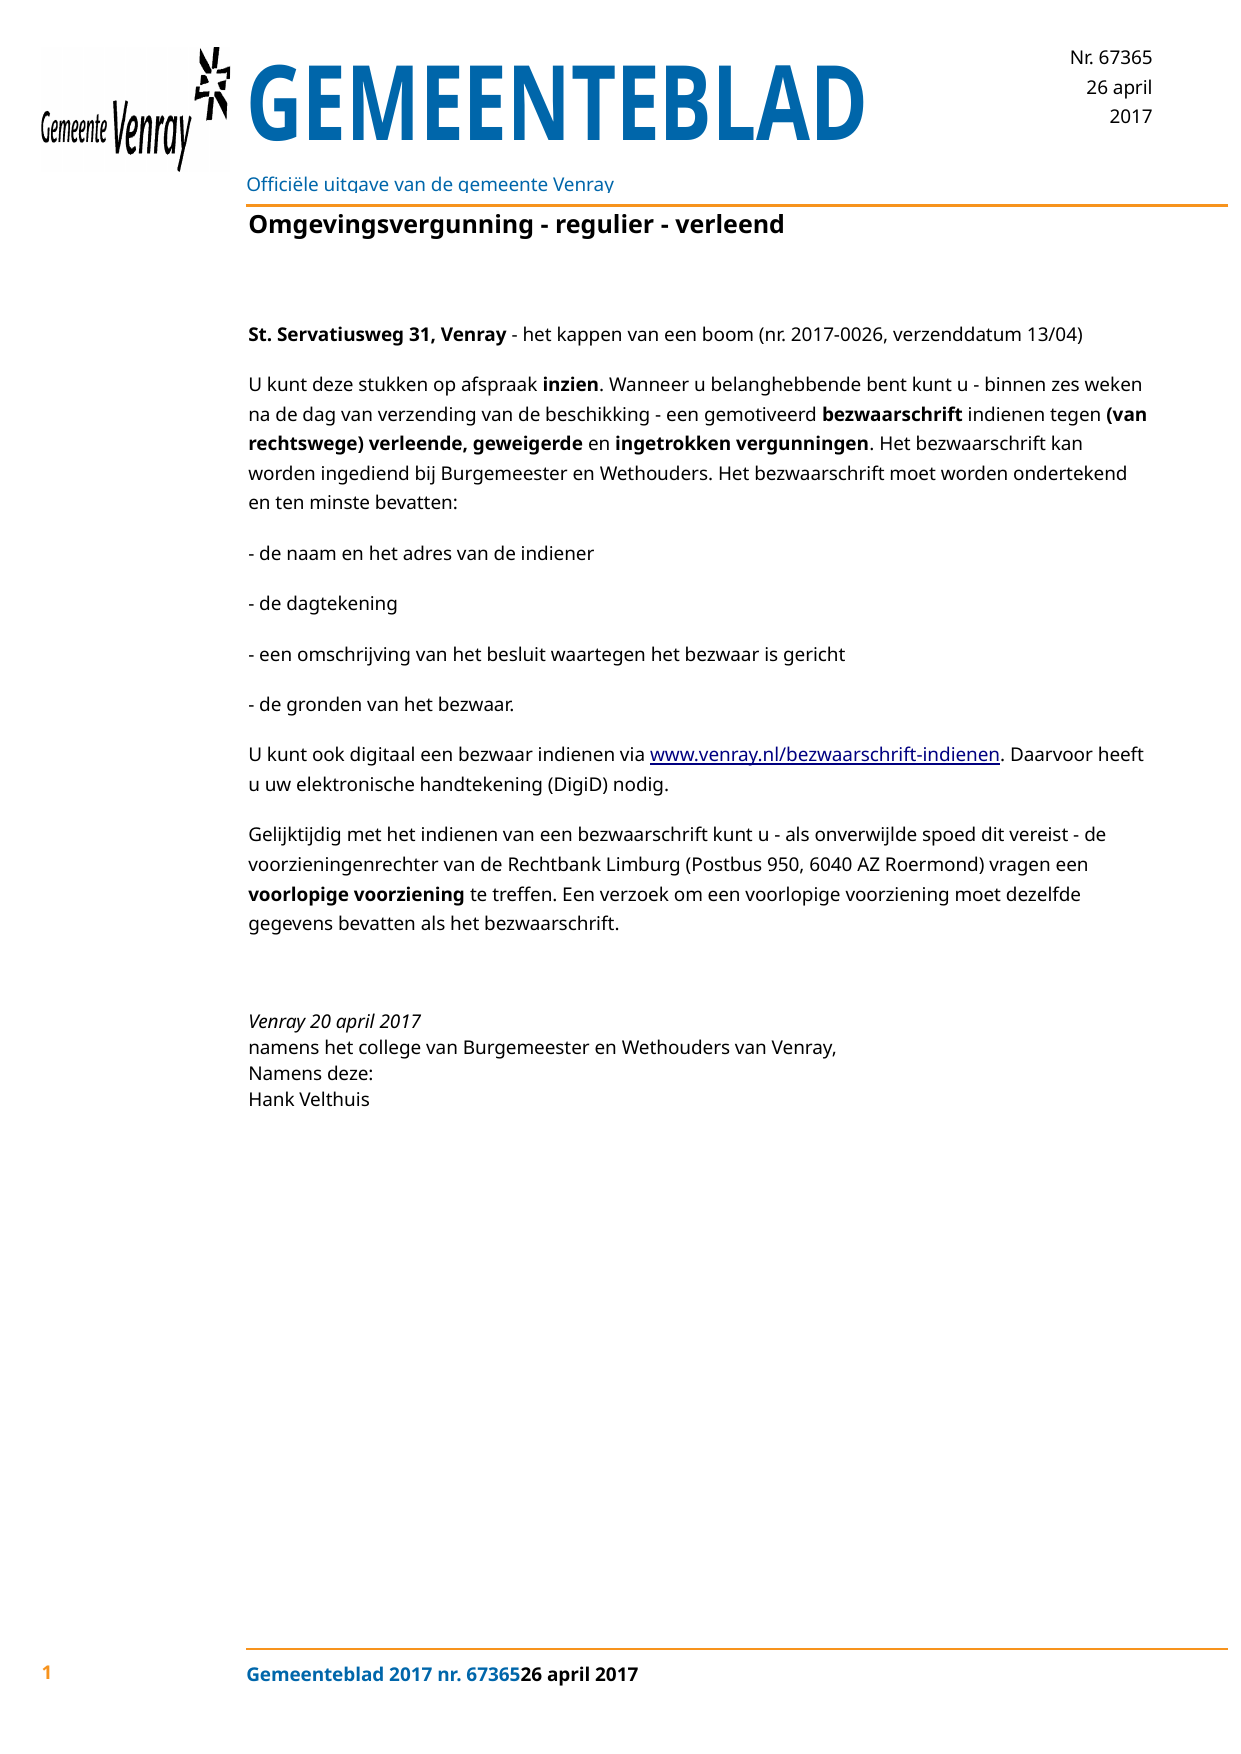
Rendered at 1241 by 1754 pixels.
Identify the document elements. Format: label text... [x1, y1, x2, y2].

text Omgevingsvergunning - regulier - verleend [248, 207, 1152, 241]
text St. Servatiusweg 31, Venray - het kappen van een boom (nr. 2017-0026, verzenddatum 13/04) [248, 321, 1152, 346]
text - de dagtekening [248, 590, 1152, 616]
text - een omschrijving van het besluit waartegen het bezwaar is gericht [248, 641, 1152, 666]
text - de gronden van het bezwaar. [248, 691, 1152, 717]
text U kunt ook digitaal een bezwaar indienen via www.venray.nl/bezwaarschrift-indienen. Daarvoor heeft u uw elektronische handtekening (DigiD) nodig. [248, 742, 1152, 797]
text U kunt deze stukken op afspraak inzien. Wanneer u belanghebbende bent kunt u - binnen zes weken na de dag van verzending van de beschikking - een gemotiveerd bezwaarschrift indienen tegen (van rechtswege) verleende, geweigerde en ingetrokken vergunningen. Het bezwaarschrift kan worden ingediend bij Burgemeester en Wethouders. Het bezwaarschrift moet worden ondertekend en ten minste bevatten: [248, 371, 1152, 515]
text Gelijktijdig met het indienen van een bezwaarschrift kunt u - als onverwijlde spoed dit vereist - de voorzieningenrechter van de Rechtbank Limburg (Postbus 950, 6040 AZ Roermond) vragen een voorlopige voorziening te treffen. Een verzoek om een voorlopige voorziening moet dezelfde gegevens bevatten als het bezwaarschrift. [248, 822, 1152, 936]
picture [41, 47, 231, 172]
text Hank Velthuis [248, 1086, 1152, 1111]
text Venray 20 april 2017 [248, 1008, 1152, 1034]
text Namens deze: [248, 1060, 1152, 1086]
text namens het college van Burgemeester en Wethouders van Venray, [248, 1034, 1152, 1060]
text - de naam en het adres van de indiener [248, 540, 1152, 566]
